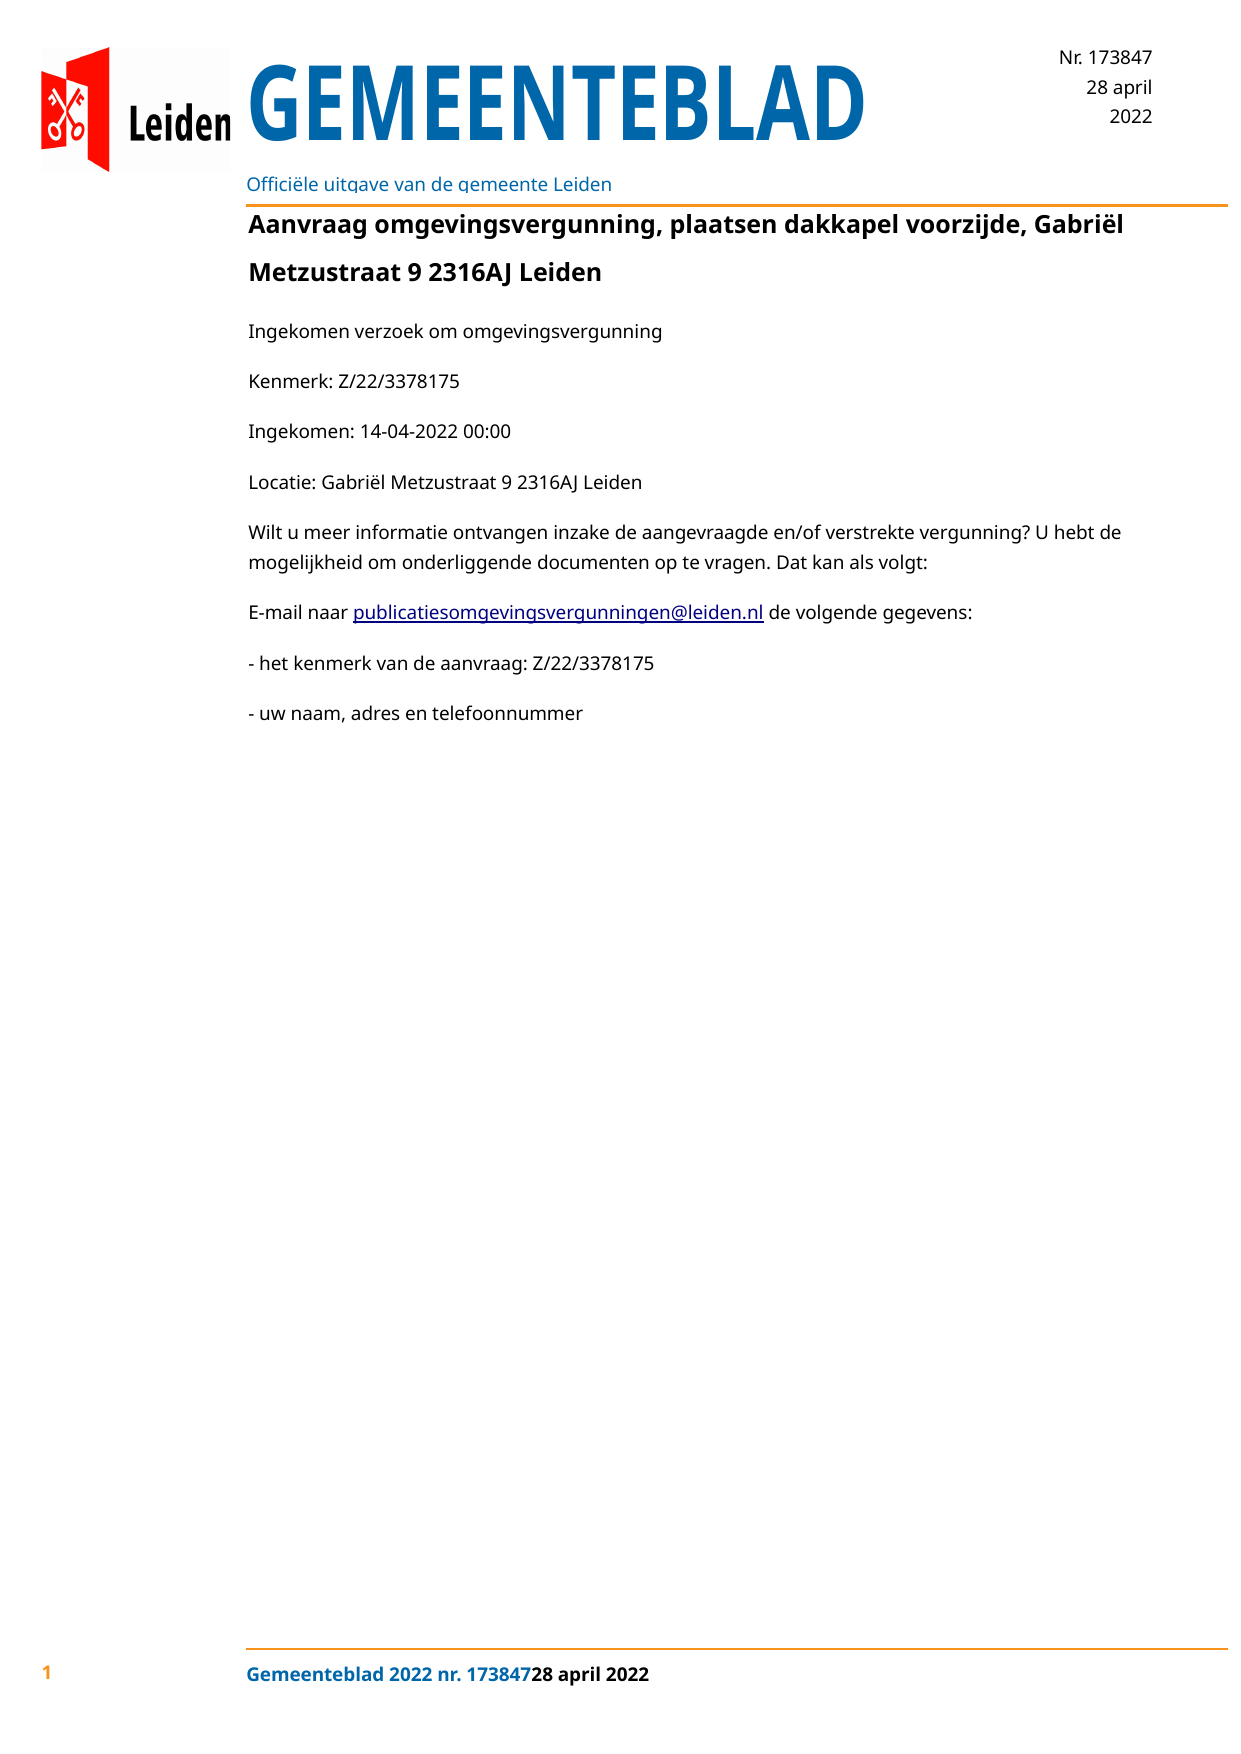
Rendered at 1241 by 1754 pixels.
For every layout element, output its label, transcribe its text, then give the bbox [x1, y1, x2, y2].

picture [41, 47, 231, 172]
text E-mail naar publicatiesomgevingsvergunningen@leiden.nl de volgende gegevens: [248, 599, 1152, 625]
text Locatie: Gabriël Metzustraat 9 2316AJ Leiden [248, 469, 1152, 495]
text Ingekomen: 14-04-2022 00:00 [248, 419, 1152, 444]
text Wilt u meer informatie ontvangen inzake de aangevraagde en/of verstrekte vergunning? U hebt de mogelijkheid om onderliggende documenten op te vragen. Dat kan als volgt: [248, 519, 1152, 575]
text - het kenmerk van de aanvraag: Z/22/3378175 [248, 650, 1152, 676]
text - uw naam, adres en telefoonnummer [248, 700, 1152, 726]
text Aanvraag omgevingsvergunning, plaatsen dakkapel voorzijde, Gabriël Metzustraat 9 2316AJ Leiden [248, 207, 1152, 288]
text Kenmerk: Z/22/3378175 [248, 368, 1152, 394]
text Ingekomen verzoek om omgevingsvergunning [248, 318, 1152, 344]
